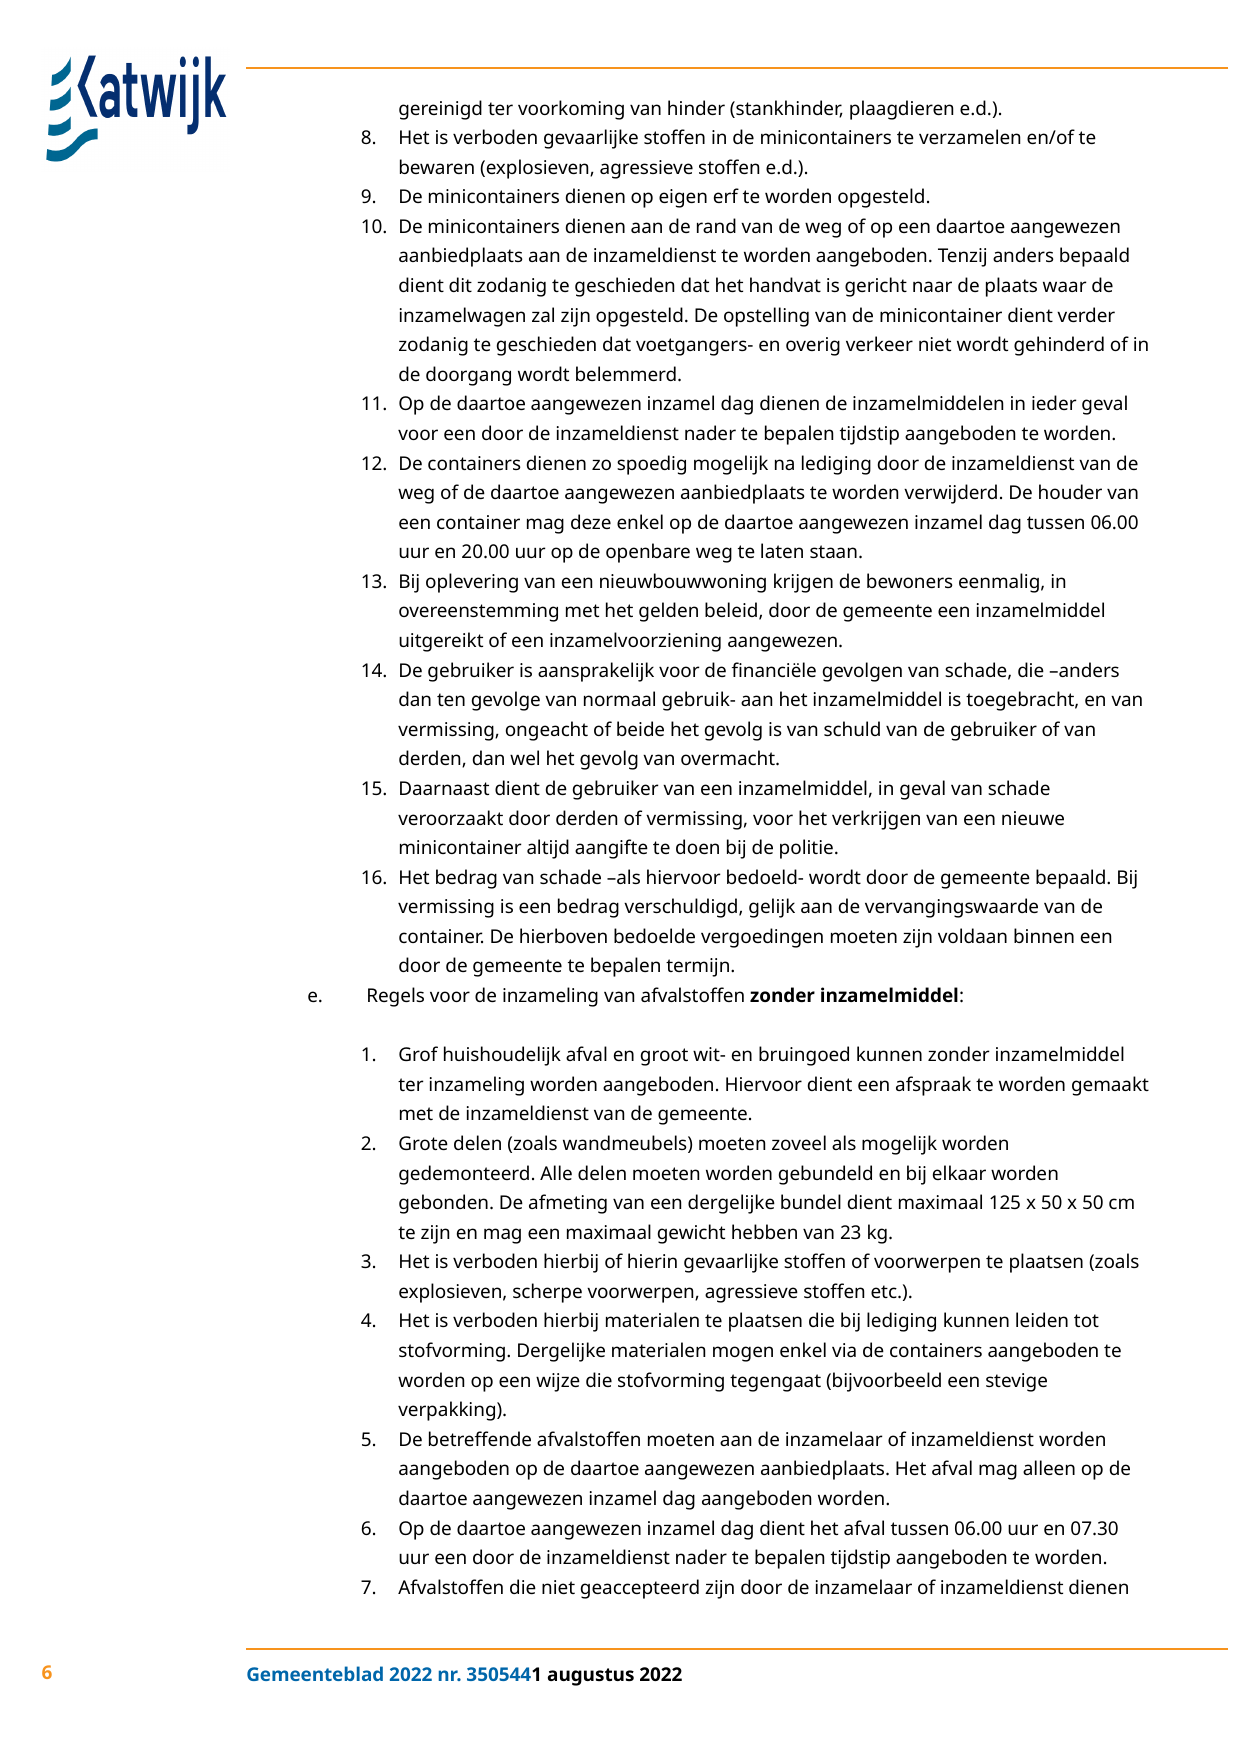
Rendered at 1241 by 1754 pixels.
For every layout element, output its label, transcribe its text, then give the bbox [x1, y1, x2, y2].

list Grote delen (zoals wandmeubels) moeten zoveel als mogelijk worden gedemonteerd. Alle delen moeten worden gebundeld en bij elkaar worden gebonden. De afmeting van een dergelijke bundel dient maximaal 125 x 50 x 50 cm te zijn en mag een maximaal gewicht hebben van 23 kg. [361, 1130, 1152, 1245]
picture [41, 47, 231, 172]
list De containers dienen zo spoedig mogelijk na lediging door de inzameldienst van de weg of de daartoe aangewezen aanbiedplaats te worden verwijderd. De houder van een container mag deze enkel op de daartoe aangewezen inzamel dag tussen 06.00 uur en 20.00 uur op de openbare weg te laten staan. [361, 450, 1152, 564]
list De betreffende afvalstoffen moeten aan de inzamelaar of inzameldienst worden aangeboden op de daartoe aangewezen aanbiedplaats. Het afval mag alleen op de daartoe aangewezen inzamel dag aangeboden worden. [361, 1426, 1152, 1511]
list Op de daartoe aangewezen inzamel dag dienen de inzamelmiddelen in ieder geval voor een door de inzameldienst nader te bepalen tijdstip aangeboden te worden. [361, 391, 1152, 446]
list De minicontainers dienen aan de rand van de weg of op een daartoe aangewezen aanbiedplaats aan de inzameldienst te worden aangeboden. Tenzij anders bepaald dient dit zodanig te geschieden dat het handvat is gericht naar de plaats waar de inzamelwagen zal zijn opgesteld. De opstelling van de minicontainer dient verder zodanig te geschieden dat voetgangers- en overig verkeer niet wordt gehinderd of in de doorgang wordt belemmerd. [361, 213, 1152, 387]
list Daarnaast dient de gebruiker van een inzamelmiddel, in geval van schade veroorzaakt door derden of vermissing, voor het verkrijgen van een nieuwe minicontainer altijd aangifte te doen bij de politie. [361, 775, 1152, 860]
list Grof huishoudelijk afval en groot wit- en bruingoed kunnen zonder inzamelmiddel ter inzameling worden aangeboden. Hiervoor dient een afspraak te worden gemaakt met de inzameldienst van de gemeente. [361, 1041, 1152, 1126]
list Het bedrag van schade –als hiervoor bedoeld- wordt door de gemeente bepaald. Bij vermissing is een bedrag verschuldigd, gelijk aan de vervangingswaarde van de container. De hierboven bedoelde vergoedingen moeten zijn voldaan binnen een door de gemeente te bepalen termijn. [361, 864, 1152, 978]
list De gebruiker is aansprakelijk voor de financiële gevolgen van schade, die –anders dan ten gevolge van normaal gebruik- aan het inzamelmiddel is toegebracht, en van vermissing, ongeacht of beide het gevolg is van schuld van de gebruiker of van derden, dan wel het gevolg van overmacht. [361, 657, 1152, 771]
list Bij oplevering van een nieuwbouwwoning krijgen de bewoners eenmalig, in overeenstemming met het gelden beleid, door de gemeente een inzamelmiddel uitgereikt of een inzamelvoorziening aangewezen. [361, 568, 1152, 653]
list Het is verboden hierbij of hierin gevaarlijke stoffen of voorwerpen te plaatsen (zoals explosieven, scherpe voorwerpen, agressieve stoffen etc.). [361, 1248, 1152, 1304]
list Op de daartoe aangewezen inzamel dag dient het afval tussen 06.00 uur en 07.30 uur een door de inzameldienst nader te bepalen tijdstip aangeboden te worden. [361, 1515, 1152, 1570]
list De minicontainers dienen op eigen erf te worden opgesteld. [361, 183, 1152, 209]
list Het is verboden hierbij materialen te plaatsen die bij lediging kunnen leiden tot stofvorming. Dergelijke materialen mogen enkel via de containers aangeboden te worden op een wijze die stofvorming tegengaat (bijvoorbeeld een stevige verpakking). [361, 1308, 1152, 1422]
list gereinigd ter voorkoming van hinder (stankhinder, plaagdieren e.d.). [361, 95, 1152, 121]
list Regels voor de inzameling van afvalstoffen zonder inzamelmiddel: [307, 982, 1152, 1008]
list Het is verboden gevaarlijke stoffen in de minicontainers te verzamelen en/of te bewaren (explosieven, agressieve stoffen e.d.). [361, 124, 1152, 180]
list Afvalstoffen die niet geaccepteerd zijn door de inzamelaar of inzameldienst dienen [361, 1574, 1152, 1600]
